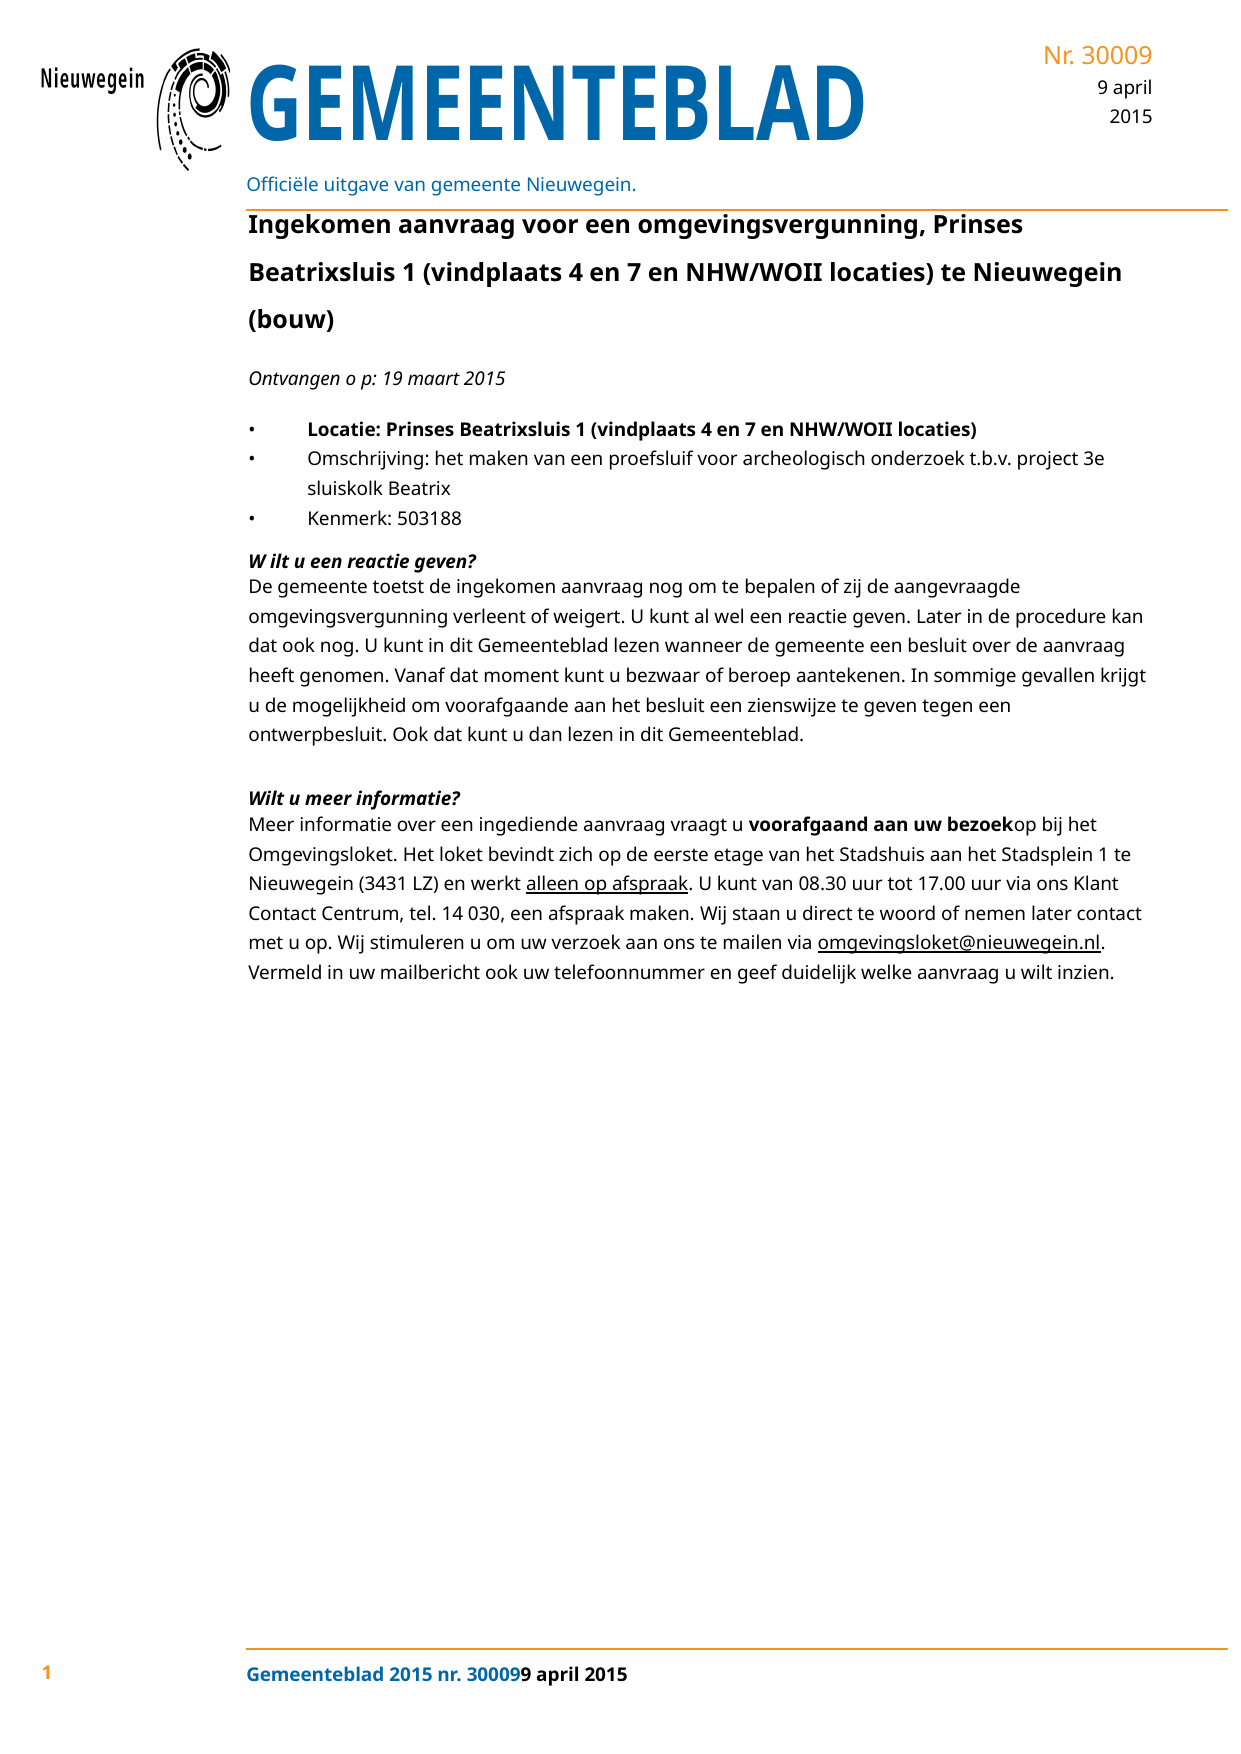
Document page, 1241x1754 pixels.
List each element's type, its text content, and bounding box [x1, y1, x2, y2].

text W ilt u een reactie geven? [248, 548, 1152, 573]
text Meer informatie over een ingediende aanvraag vraagt u voorafgaand aan uw bezoekop bij het Omgevingsloket. Het loket bevindt zich op de eerste etage van het Stadshuis aan het Stadsplein 1 te Nieuwegein (3431 LZ) en werkt alleen op afspraak. U kunt van 08.30 uur tot 17.00 uur via ons Klant Contact Centrum, tel. 14 030, een afspraak maken. Wij staan u direct te woord of nemen later contact met u op. Wij stimuleren u om uw verzoek aan ons te mailen via omgevingsloket@nieuwegein.nl. Vermeld in uw mailbericht ook uw telefoonnummer en geef duidelijk welke aanvraag u wilt inzien. [248, 811, 1152, 985]
text Ingekomen aanvraag voor een omgevingsvergunning, Prinses Beatrixsluis 1 (vindplaats 4 en 7 en NHW/WOII locaties) te Nieuwegein (bouw) [248, 211, 1152, 336]
list Omschrijving: het maken van een proefsluif voor archeologisch onderzoek t.b.v. project 3e sluiskolk Beatrix [248, 446, 1152, 501]
text De gemeente toetst de ingekomen aanvraag nog om te bepalen of zij de aangevraagde omgevingsvergunning verleent of weigert. U kunt al wel een reactie geven. Later in de procedure kan dat ook nog. U kunt in dit Gemeenteblad lezen wanneer de gemeente een besluit over de aanvraag heeft genomen. Vanaf dat moment kunt u bezwaar of beroep aantekenen. In sommige gevallen krijgt u de mogelijkheid om voorafgaande aan het besluit een zienswijze te geven tegen een ontwerpbesluit. Ook dat kunt u dan lezen in dit Gemeenteblad. [248, 573, 1152, 747]
list Locatie: Prinses Beatrixsluis 1 (vindplaats 4 en 7 en NHW/WOII locaties) [248, 416, 1152, 442]
picture [41, 47, 231, 172]
text Wilt u meer informatie? [248, 785, 1152, 811]
text Ontvangen o p: 19 maart 2015 [248, 366, 1152, 391]
list Kenmerk: 503188 [248, 505, 1152, 530]
